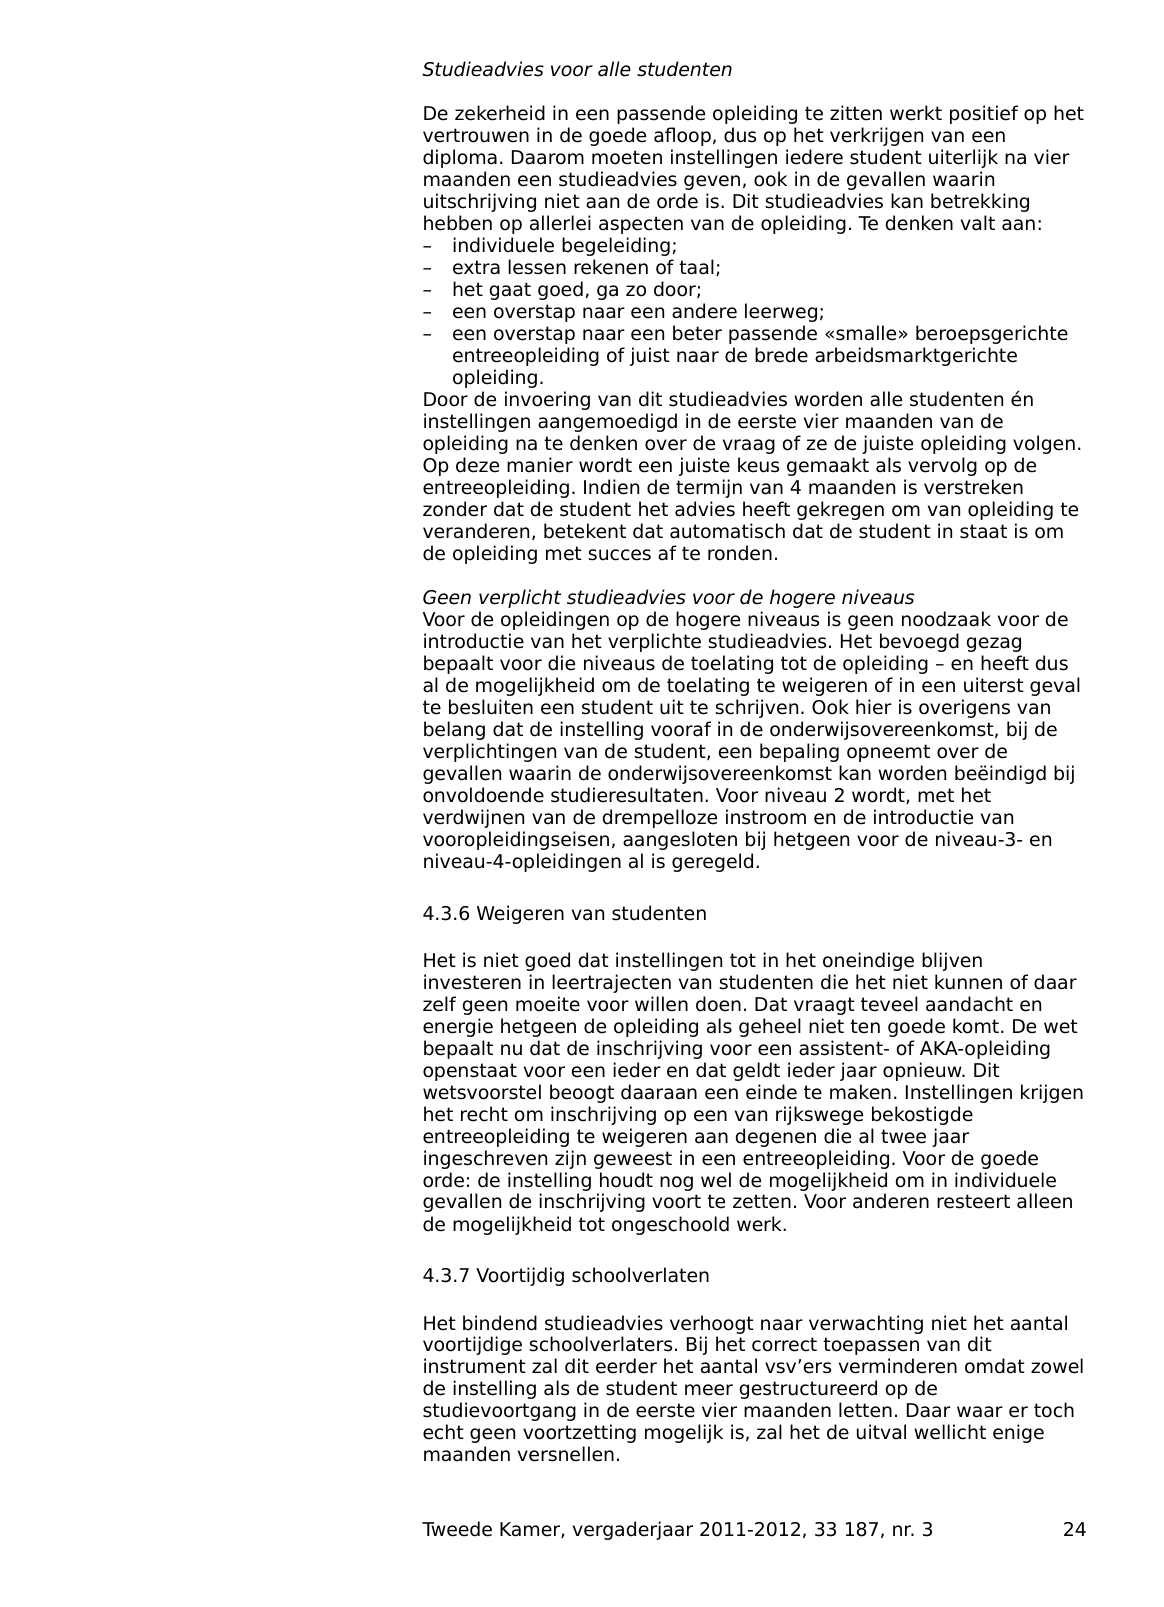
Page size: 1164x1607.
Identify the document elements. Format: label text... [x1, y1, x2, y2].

text – een overstap naar een beter passende «smalle» beroepsgerichte entreeopleiding of juist naar de brede arbeidsmarktgerichte opleiding. [422, 323, 1087, 389]
text De zekerheid in een passende opleiding te zitten werkt positief op het vertrouwen in de goede afloop, dus op het verkrijgen van een diploma. Daarom moeten instellingen iedere student uiterlijk na vier maanden een studieadvies geven, ook in de gevallen waarin uitschrijving niet aan de orde is. Dit studieadvies kan betrekking hebben op allerlei aspecten van de opleiding. Te denken valt aan: [422, 103, 1087, 235]
subtitle Studieadvies voor alle studenten [422, 59, 1087, 81]
text Het bindend studieadvies verhoogt naar verwachting niet het aantal voortijdige schoolverlaters. Bij het correct toepassen van dit instrument zal dit eerder het aantal vsv’ers verminderen omdat zowel de instelling als de student meer gestructureerd op de studievoortgang in de eerste vier maanden letten. Daar waar er toch echt geen voortzetting mogelijk is, zal het de uitval wellicht enige maanden versnellen. [422, 1312, 1087, 1466]
text Voor de opleidingen op de hogere niveaus is geen noodzaak voor de introductie van het verplichte studieadvies. Het bevoegd gezag bepaalt voor die niveaus de toelating tot de opleiding – en heeft dus al de mogelijkheid om de toelating te weigeren of in een uiterst geval te besluiten een student uit te schrijven. Ook hier is overigens van belang dat de instelling vooraf in de onderwijsovereenkomst, bij de verplichtingen van de student, een bepaling opneemt over de gevallen waarin de onderwijsovereenkomst kan worden beëindigd bij onvoldoende studieresultaten. Voor niveau 2 wordt, met het verdwijnen van de drempelloze instroom en de introductie van vooropleidingseisen, aangesloten bij hetgeen voor de niveau-3- en niveau-4-opleidingen al is geregeld. [422, 609, 1087, 873]
text – extra lessen rekenen of taal; [422, 257, 1087, 279]
text Door de invoering van dit studieadvies worden alle studenten én instellingen aangemoedigd in de eerste vier maanden van de opleiding na te denken over de vraag of ze de juiste opleiding volgen. Op deze manier wordt een juiste keus gemaakt als vervolg op de entreeopleiding. Indien de termijn van 4 maanden is verstreken zonder dat de student het advies heeft gekregen om van opleiding te veranderen, betekent dat automatisch dat de student in staat is om de opleiding met succes af te ronden. [422, 389, 1087, 565]
text – een overstap naar een andere leerweg; [422, 301, 1087, 323]
subtitle 4.3.6 Weigeren van studenten [422, 903, 1087, 925]
subtitle 4.3.7 Voortijdig schoolverlaten [422, 1265, 1087, 1287]
text – individuele begeleiding; [422, 235, 1087, 257]
text – het gaat goed, ga zo door; [422, 279, 1087, 301]
text Het is niet goed dat instellingen tot in het oneindige blijven investeren in leertrajecten van studenten die het niet kunnen of daar zelf geen moeite voor willen doen. Dat vraagt teveel aandacht en energie hetgeen de opleiding als geheel niet ten goede komt. De wet bepaalt nu dat de inschrijving voor een assistent- of AKA-opleiding openstaat voor een ieder en dat geldt ieder jaar opnieuw. Dit wetsvoorstel beoogt daaraan een einde te maken. Instellingen krijgen het recht om inschrijving op een van rijkswege bekostigde entreeopleiding te weigeren aan degenen die al twee jaar ingeschreven zijn geweest in een entreeopleiding. Voor de goede orde: de instelling houdt nog wel de mogelijkheid om in individuele gevallen de inschrijving voort te zetten. Voor anderen resteert alleen de mogelijkheid tot ongeschoold werk. [422, 950, 1087, 1235]
subtitle Geen verplicht studieadvies voor de hogere niveaus [422, 587, 1087, 609]
